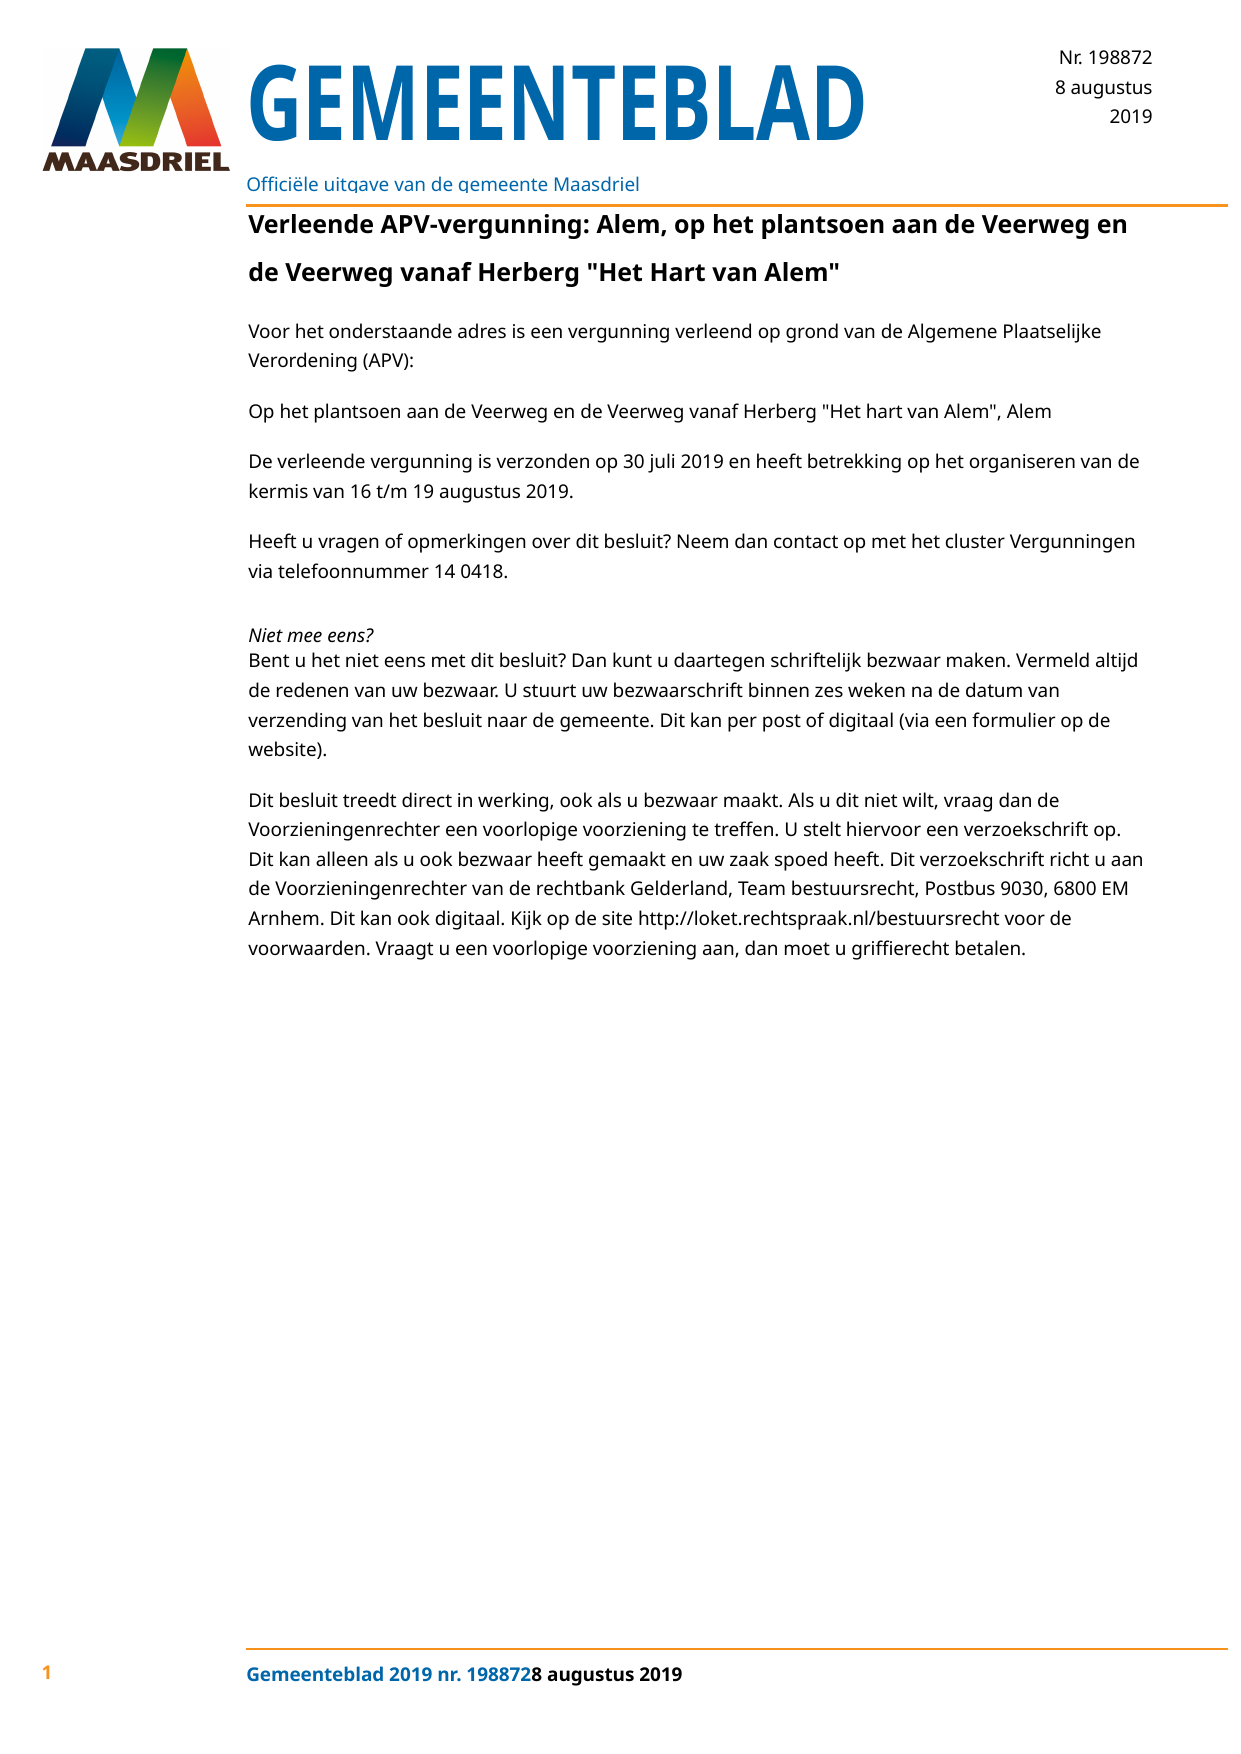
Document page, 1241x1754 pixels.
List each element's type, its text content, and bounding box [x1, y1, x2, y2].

text Verleende APV-vergunning: Alem, op het plantsoen aan de Veerweg en de Veerweg vanaf Herberg "Het Hart van Alem" [248, 207, 1152, 288]
text Dit besluit treedt direct in werking, ook als u bezwaar maakt. Als u dit niet wilt, vraag dan de Voorzieningenrechter een voorlopige voorziening te treffen. U stelt hiervoor een verzoekschrift op. Dit kan alleen als u ook bezwaar heeft gemaakt en uw zaak spoed heeft. Dit verzoekschrift richt u aan de Voorzieningenrechter van de rechtbank Gelderland, Team bestuursrecht, Postbus 9030, 6800 EM Arnhem. Dit kan ook digitaal. Kijk op de site http://loket.rechtspraak.nl/bestuursrecht voor de voorwaarden. Vraagt u een voorlopige voorziening aan, dan moet u griffierecht betalen. [248, 787, 1152, 960]
text Voor het onderstaande adres is een vergunning verleend op grond van de Algemene Plaatselijke Verordening (APV): [248, 318, 1152, 373]
text Op het plantsoen aan de Veerweg en de Veerweg vanaf Herberg "Het hart van Alem", Alem [248, 398, 1152, 424]
picture [41, 47, 231, 172]
text De verleende vergunning is verzonden op 30 juli 2019 en heeft betrekking op het organiseren van de kermis van 16 t/m 19 augustus 2019. [248, 448, 1152, 504]
text Niet mee eens? [248, 622, 1152, 648]
text Heeft u vragen of opmerkingen over dit besluit? Neem dan contact op met het cluster Vergunningen via telefoonnummer 14 0418. [248, 528, 1152, 584]
text Bent u het niet eens met dit besluit? Dan kunt u daartegen schriftelijk bezwaar maken. Vermeld altijd de redenen van uw bezwaar. U stuurt uw bezwaarschrift binnen zes weken na de datum van verzending van het besluit naar de gemeente. Dit kan per post of digitaal (via een formulier op de website). [248, 648, 1152, 762]
